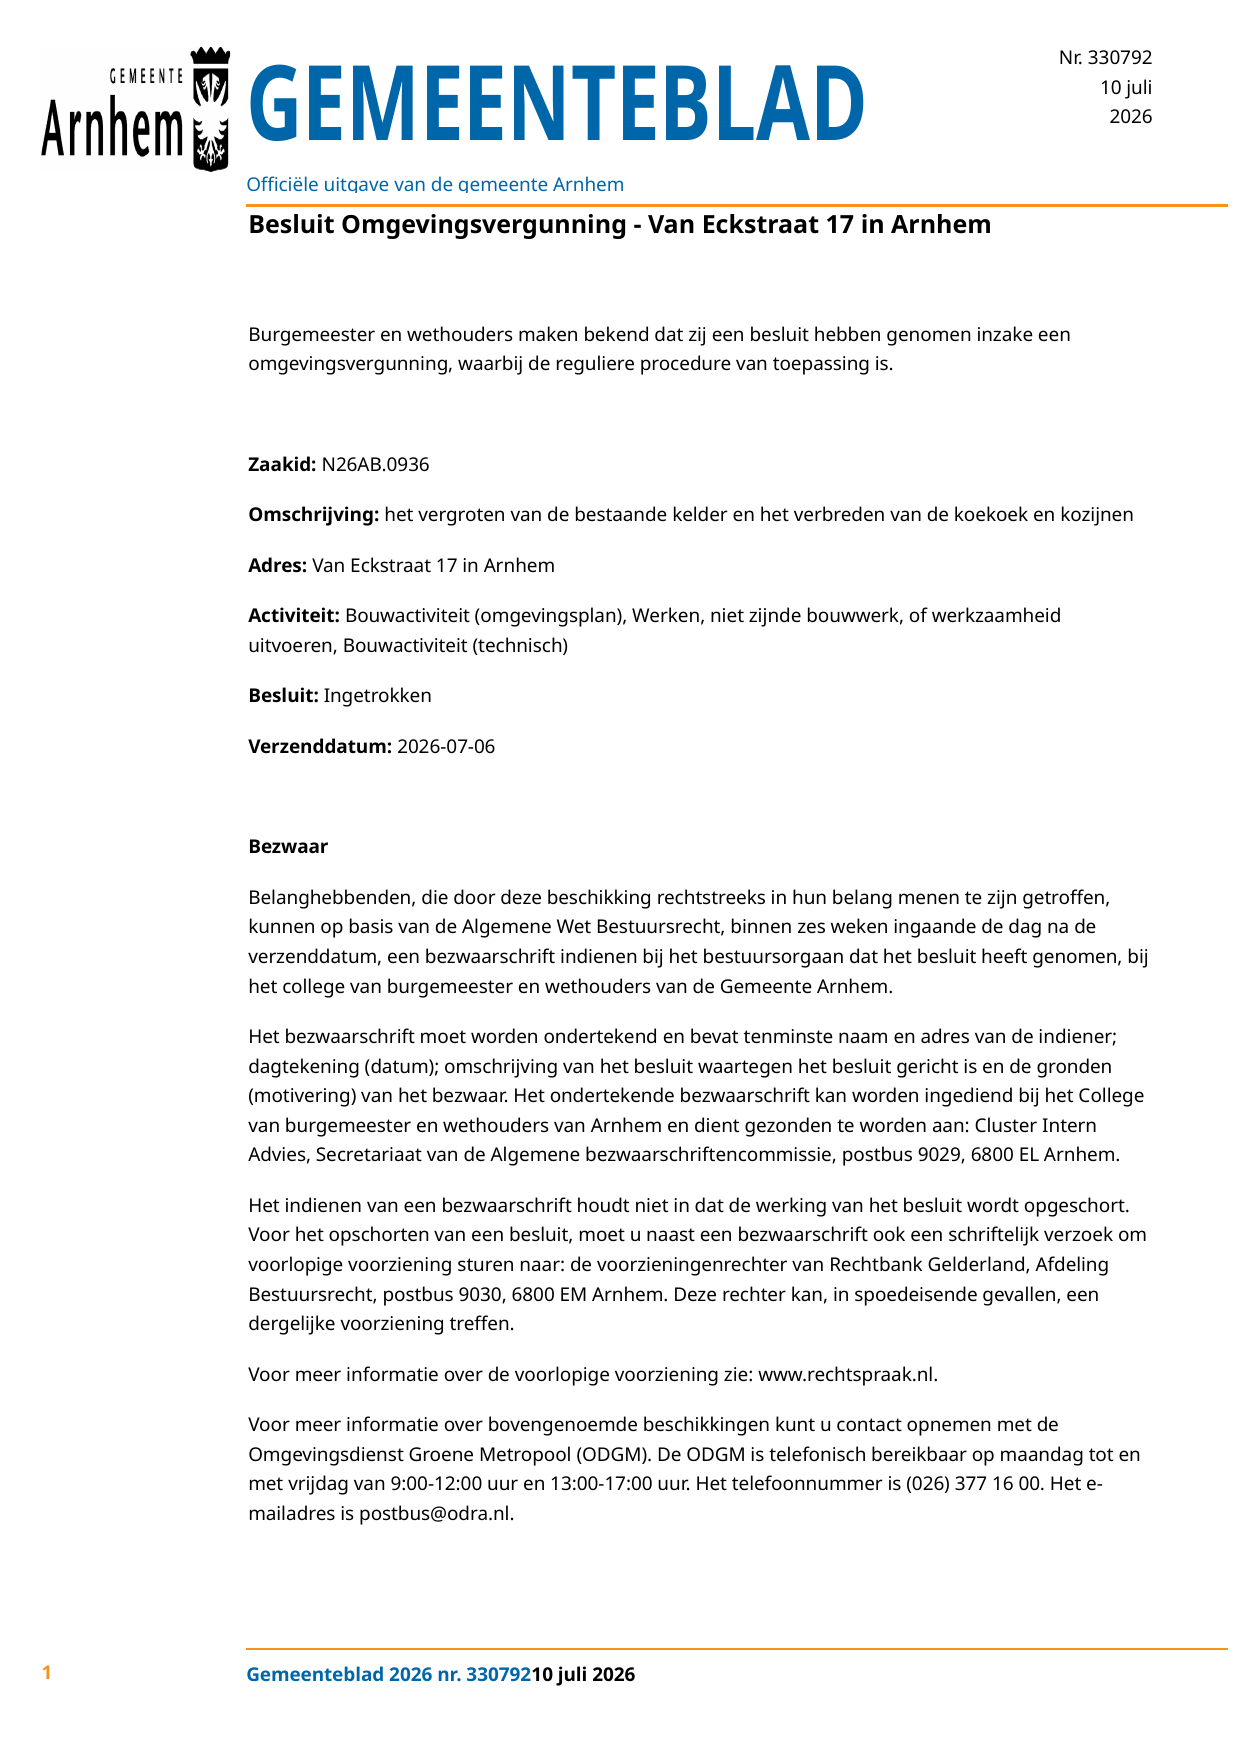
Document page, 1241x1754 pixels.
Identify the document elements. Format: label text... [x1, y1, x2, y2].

text Besluit: Ingetrokken [248, 682, 1152, 708]
text Bezwaar [248, 834, 1152, 859]
text Besluit Omgevingsvergunning - Van Eckstraat 17 in Arnhem [248, 207, 1152, 241]
text Activiteit: Bouwactiviteit (omgevingsplan), Werken, niet zijnde bouwwerk, of werkzaamheid uitvoeren, Bouwactiviteit (technisch) [248, 602, 1152, 658]
text Belanghebbenden, die door deze beschikking rechtstreeks in hun belang menen te zijn getroffen, kunnen op basis van de Algemene Wet Bestuursrecht, binnen zes weken ingaande de dag na de verzenddatum, een bezwaarschrift indienen bij het bestuursorgaan dat het besluit heeft genomen, bij het college van burgemeester en wethouders van de Gemeente Arnhem. [248, 884, 1152, 998]
text Zaakid: N26AB.0936 [248, 451, 1152, 477]
text Omschrijving: het vergroten van de bestaande kelder en het verbreden van de koekoek en kozijnen [248, 502, 1152, 527]
text Verzenddatum: 2026-07-06 [248, 733, 1152, 758]
text Burgemeester en wethouders maken bekend dat zij een besluit hebben genomen inzake een omgevingsvergunning, waarbij de reguliere procedure van toepassing is. [248, 321, 1152, 376]
text Het bezwaarschrift moet worden ondertekend en bevat tenminste naam en adres van de indiener; dagtekening (datum); omschrijving van het besluit waartegen het besluit gericht is en de gronden (motivering) van het bezwaar. Het ondertekende bezwaarschrift kan worden ingediend bij het College van burgemeester en wethouders van Arnhem en dient gezonden te worden aan: Cluster Intern Advies, Secretariaat van de Algemene bezwaarschriftencommissie, postbus 9029, 6800 EL Arnhem. [248, 1023, 1152, 1167]
text Adres: Van Eckstraat 17 in Arnhem [248, 552, 1152, 578]
text Het indienen van een bezwaarschrift houdt niet in dat de werking van het besluit wordt opgeschort. Voor het opschorten van een besluit, moet u naast een bezwaarschrift ook een schriftelijk verzoek om voorlopige voorziening sturen naar: de voorzieningenrechter van Rechtbank Gelderland, Afdeling Bestuursrecht, postbus 9030, 6800 EM Arnhem. Deze rechter kan, in spoedeisende gevallen, een dergelijke voorziening treffen. [248, 1192, 1152, 1336]
text Voor meer informatie over de voorlopige voorziening zie: www.rechtspraak.nl. [248, 1361, 1152, 1386]
text Voor meer informatie over bovengenoemde beschikkingen kunt u contact opnemen met de Omgevingsdienst Groene Metropool (ODGM). De ODGM is telefonisch bereikbaar op maandag tot en met vrijdag van 9:00-12:00 uur en 13:00-17:00 uur. Het telefoonnummer is (026) 377 16 00. Het e-mailadres is postbus@odra.nl. [248, 1411, 1152, 1526]
picture [41, 47, 231, 172]
